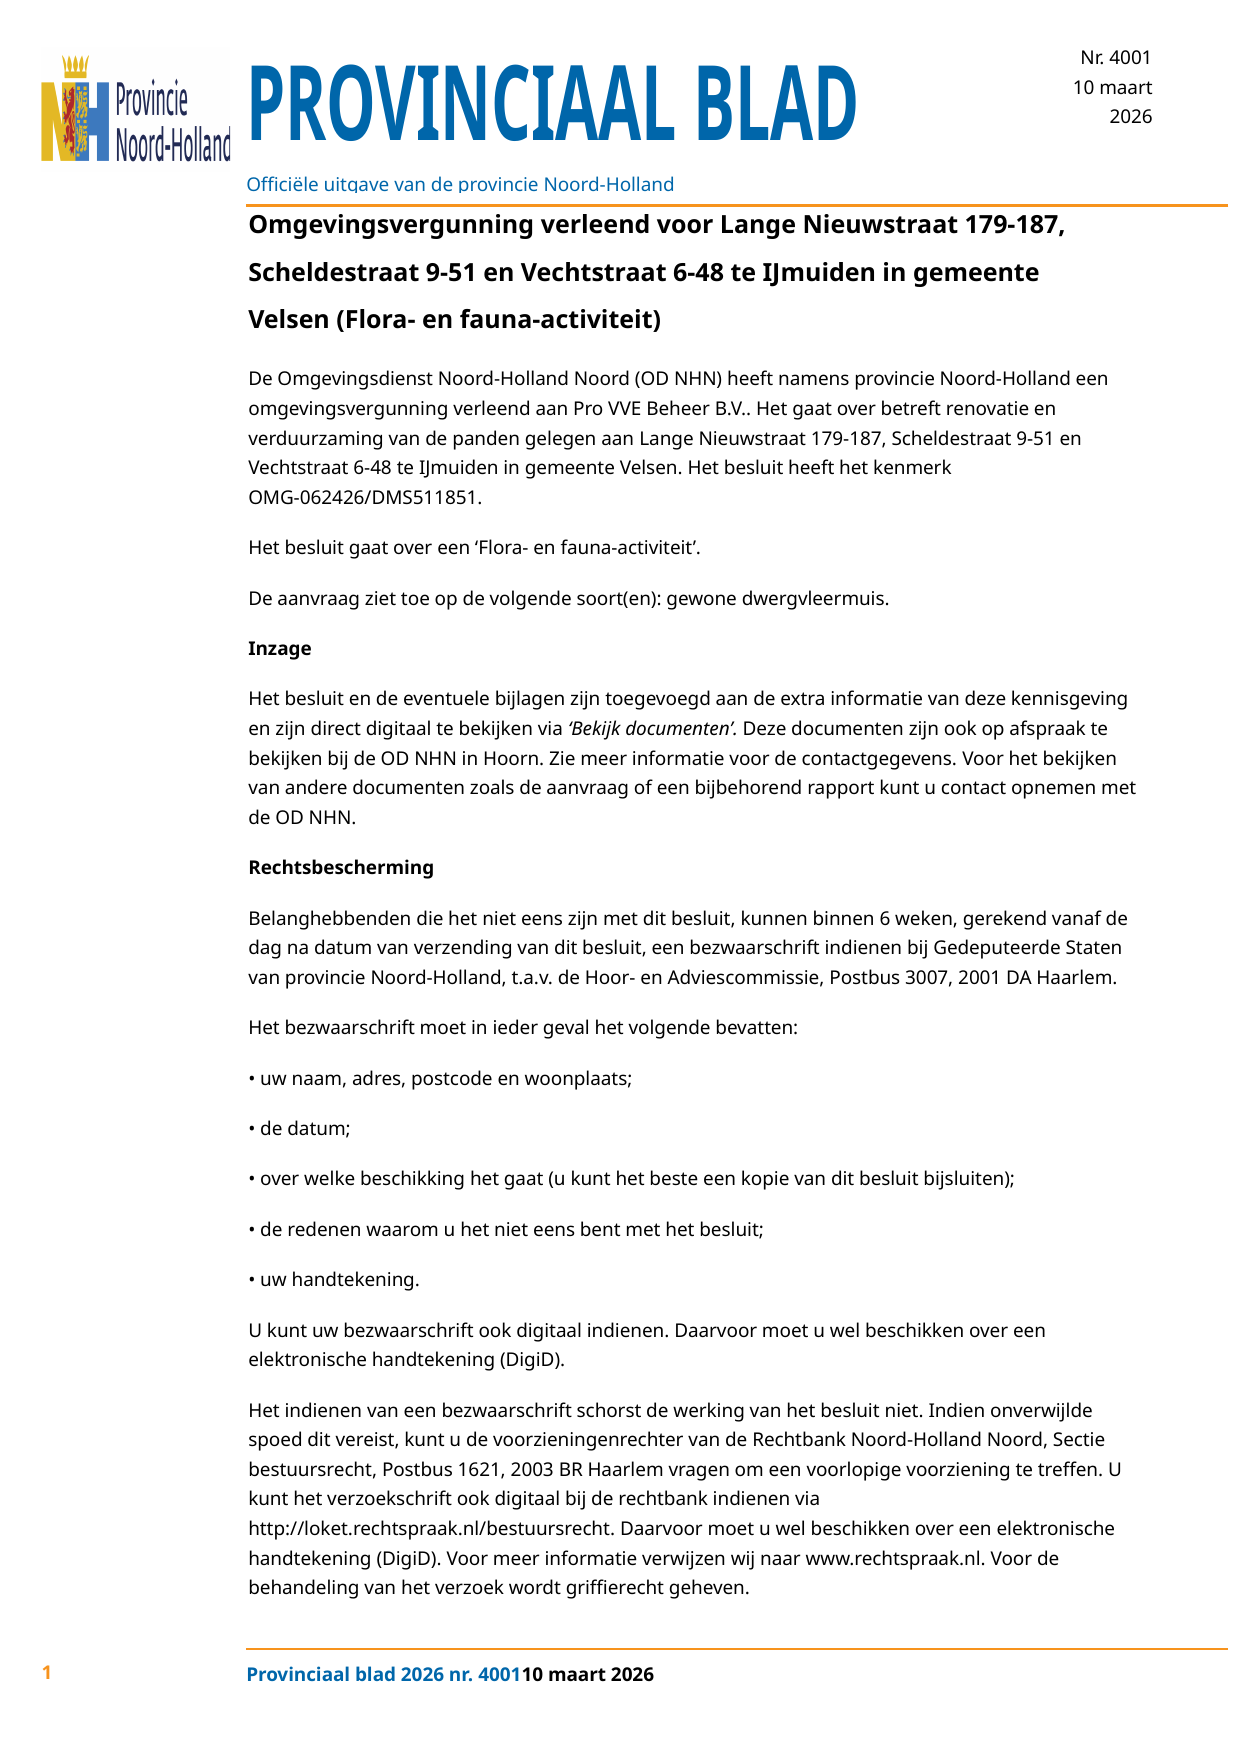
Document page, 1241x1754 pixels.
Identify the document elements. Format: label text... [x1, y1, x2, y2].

text Belanghebbenden die het niet eens zijn met dit besluit, kunnen binnen 6 weken, gerekend vanaf de dag na datum van verzending van dit besluit, een bezwaarschrift indienen bij Gedeputeerde Staten van provincie Noord-Holland, t.a.v. de Hoor- en Adviescommissie, Postbus 3007, 2001 DA Haarlem. [248, 905, 1152, 989]
text • de redenen waarom u het niet eens bent met het besluit; [248, 1216, 1152, 1242]
text Het indienen van een bezwaarschrift schorst de werking van het besluit niet. Indien onverwijlde spoed dit vereist, kunt u de voorzieningenrechter van de Rechtbank Noord-Holland Noord, Sectie bestuursrecht, Postbus 1621, 2003 BR Haarlem vragen om een voorlopige voorziening te treffen. U kunt het verzoekschrift ook digitaal bij de rechtbank indienen via http://loket.rechtspraak.nl/bestuursrecht. Daarvoor moet u wel beschikken over een elektronische handtekening (DigiD). Voor meer informatie verwijzen wij naar www.rechtspraak.nl. Voor de behandeling van het verzoek wordt griffierecht geheven. [248, 1397, 1152, 1600]
text De aanvraag ziet toe op de volgende soort(en): gewone dwergvleermuis. [248, 585, 1152, 610]
text U kunt uw bezwaarschrift ook digitaal indienen. Daarvoor moet u wel beschikken over een elektronische handtekening (DigiD). [248, 1317, 1152, 1372]
text • uw naam, adres, postcode en woonplaats; [248, 1065, 1152, 1090]
text Het bezwaarschrift moet in ieder geval het volgende bevatten: [248, 1014, 1152, 1040]
text De Omgevingsdienst Noord-Holland Noord (OD NHN) heeft namens provincie Noord-Holland een omgevingsvergunning verleend aan Pro VVE Beheer B.V.. Het gaat over betreft renovatie en verduurzaming van de panden gelegen aan Lange Nieuwstraat 179-187, Scheldestraat 9-51 en Vechtstraat 6-48 te IJmuiden in gemeente Velsen. Het besluit heeft het kenmerk OMG-062426/DMS511851. [248, 366, 1152, 509]
text • over welke beschikking het gaat (u kunt het beste een kopie van dit besluit bijsluiten); [248, 1166, 1152, 1191]
picture [41, 47, 231, 172]
text Het besluit gaat over een ‘Flora- en fauna-activiteit’. [248, 534, 1152, 560]
text Omgevingsvergunning verleend voor Lange Nieuwstraat 179-187, Scheldestraat 9-51 en Vechtstraat 6-48 te IJmuiden in gemeente Velsen (Flora- en fauna-activiteit) [248, 207, 1152, 336]
text Het besluit en de eventuele bijlagen zijn toegevoegd aan de extra informatie van deze kennisgeving en zijn direct digitaal te bekijken via ‘Bekijk documenten’. Deze documenten zijn ook op afspraak te bekijken bij de OD NHN in Hoorn. Zie meer informatie voor de contactgegevens. Voor het bekijken van andere documenten zoals de aanvraag of een bijbehorend rapport kunt u contact opnemen met de OD NHN. [248, 686, 1152, 829]
text • de datum; [248, 1115, 1152, 1141]
text Inzage [248, 635, 1152, 661]
text Rechtsbescherming [248, 854, 1152, 880]
text • uw handtekening. [248, 1266, 1152, 1292]
